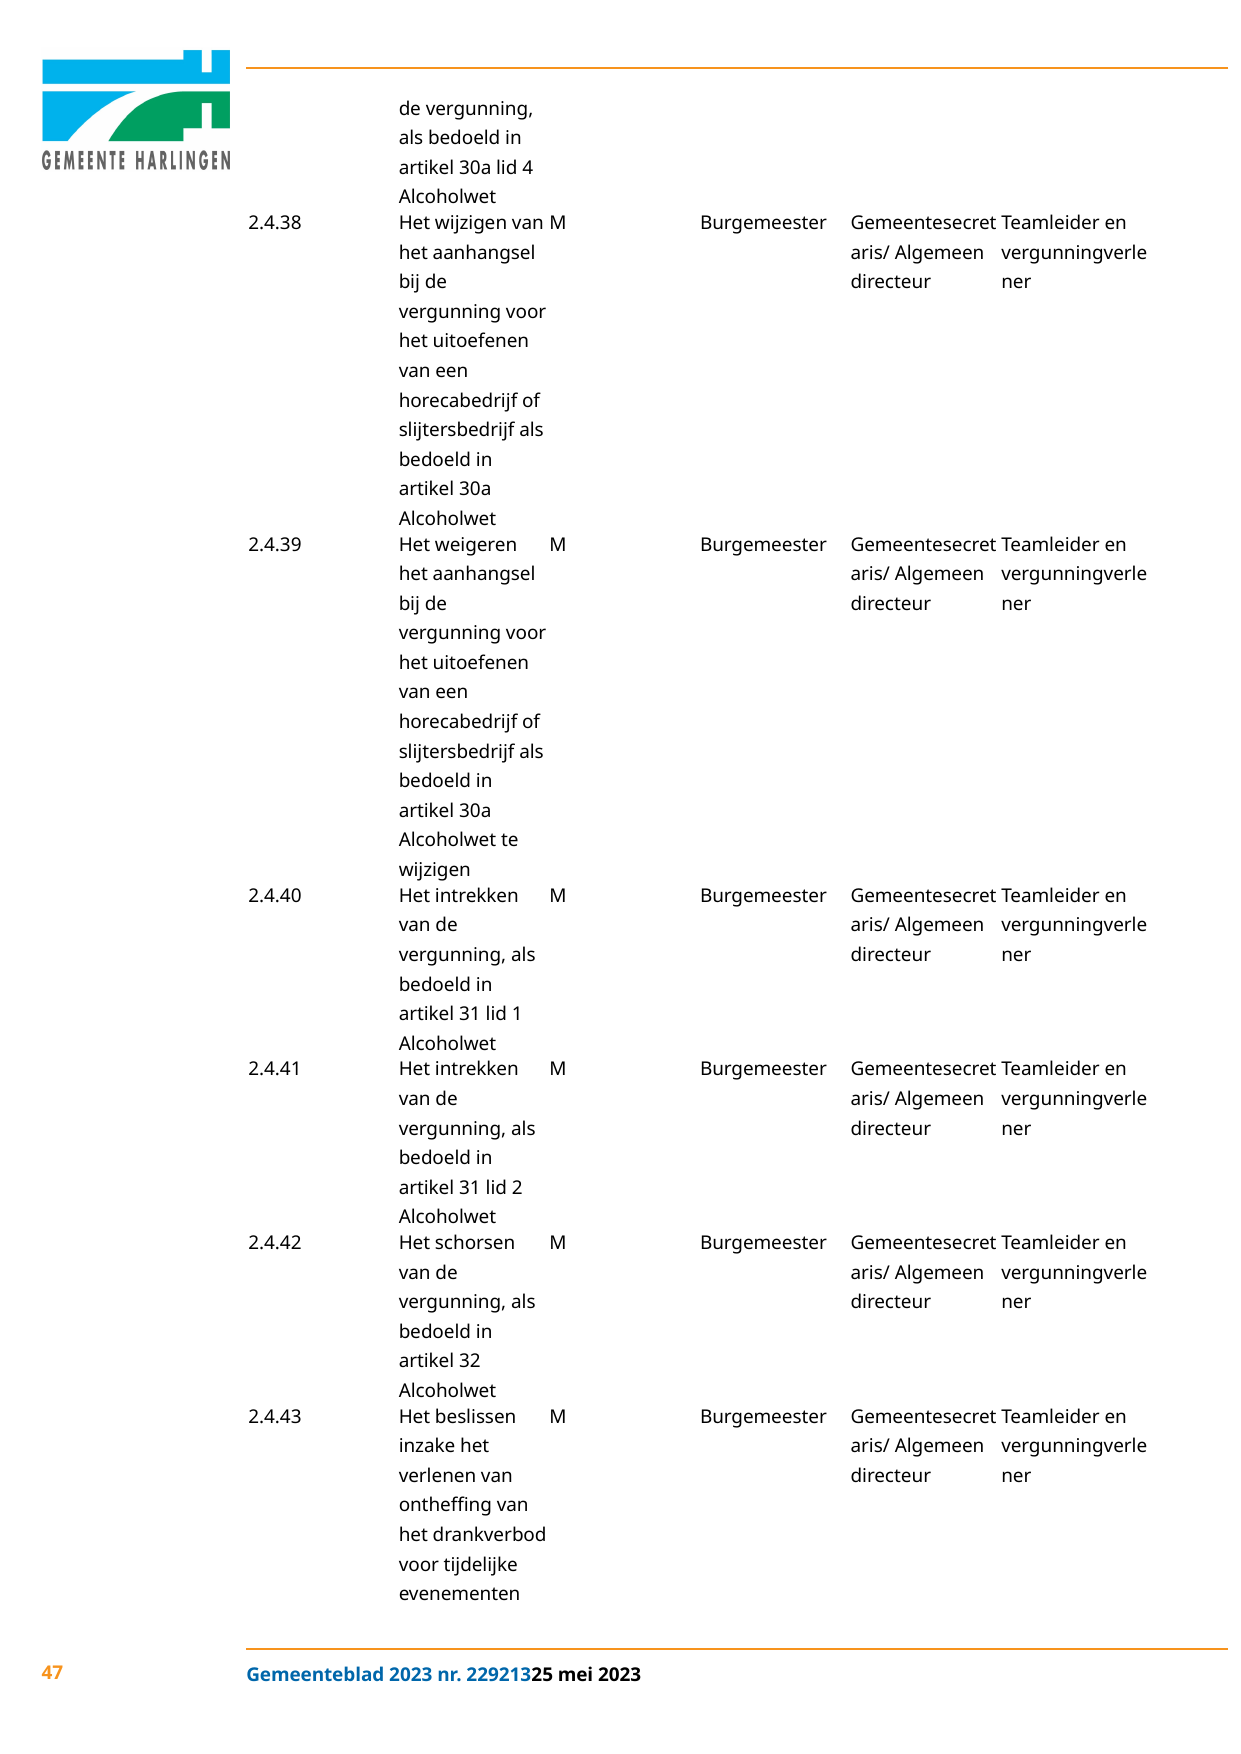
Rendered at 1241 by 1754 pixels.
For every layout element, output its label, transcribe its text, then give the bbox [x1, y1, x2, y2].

table_cell 2.4.40 [248, 882, 398, 1056]
table_cell Het intrekken van de vergunning, als bedoeld in artikel 31 lid 1 Alcoholwet [399, 882, 549, 1056]
table_cell M [549, 531, 700, 882]
picture [41, 47, 231, 172]
table_cell Gemeentesecretaris/ Algemeen directeur [850, 209, 1001, 531]
table_cell Gemeentesecretaris/ Algemeen directeur [850, 531, 1001, 882]
table_cell [549, 95, 700, 209]
table_cell Teamleider en vergunningverlener [1001, 531, 1152, 882]
table_cell M [549, 209, 700, 531]
table_cell Gemeentesecretaris/ Algemeen directeur [850, 1403, 1001, 1606]
table_cell Het wijzigen van het aanhangsel bij de vergunning voor het uitoefenen van een horecabedrijf of slijtersbedrijf als bedoeld in artikel 30a Alcoholwet [399, 209, 549, 531]
table_cell Gemeentesecretaris/ Algemeen directeur [850, 1229, 1001, 1403]
table_cell Gemeentesecretaris/ Algemeen directeur [850, 1056, 1001, 1229]
table_cell 2.4.42 [248, 1229, 398, 1403]
table_cell de vergunning, als bedoeld in artikel 30a lid 4 Alcoholwet [399, 95, 549, 209]
table_cell 2.4.38 [248, 209, 398, 531]
table_cell [850, 95, 1001, 209]
table_cell M [549, 1229, 700, 1403]
table_cell Teamleider en vergunningverlener [1001, 1229, 1152, 1403]
table_cell [700, 95, 850, 209]
table_cell Het intrekken van de vergunning, als bedoeld in artikel 31 lid 2 Alcoholwet [399, 1056, 549, 1229]
table_cell Burgemeester [700, 882, 850, 1056]
table_cell [248, 95, 398, 209]
table_cell 2.4.41 [248, 1056, 398, 1229]
table_cell M [549, 1403, 700, 1606]
table_cell Burgemeester [700, 1056, 850, 1229]
table_cell Het schorsen van de vergunning, als bedoeld in artikel 32 Alcoholwet [399, 1229, 549, 1403]
table_cell Burgemeester [700, 531, 850, 882]
table_cell M [549, 882, 700, 1056]
table_cell Burgemeester [700, 209, 850, 531]
table_cell Teamleider en vergunningverlener [1001, 1056, 1152, 1229]
table_cell Het beslissen inzake het verlenen van ontheffing van het drankverbod voor tijdelijke evenementen [399, 1403, 549, 1606]
table_cell 2.4.39 [248, 531, 398, 882]
table_cell Burgemeester [700, 1403, 850, 1606]
table_cell Gemeentesecretaris/ Algemeen directeur [850, 882, 1001, 1056]
table_cell Teamleider en vergunningverlener [1001, 209, 1152, 531]
table_cell Teamleider en vergunningverlener [1001, 1403, 1152, 1606]
table_cell Teamleider en vergunningverlener [1001, 882, 1152, 1056]
table_cell Burgemeester [700, 1229, 850, 1403]
table_cell 2.4.43 [248, 1403, 398, 1606]
table_cell M [549, 1056, 700, 1229]
table_cell [1001, 95, 1152, 209]
table_cell Het weigeren het aanhangsel bij de vergunning voor het uitoefenen van een horecabedrijf of slijtersbedrijf als bedoeld in artikel 30a Alcoholwet te wijzigen [399, 531, 549, 882]
